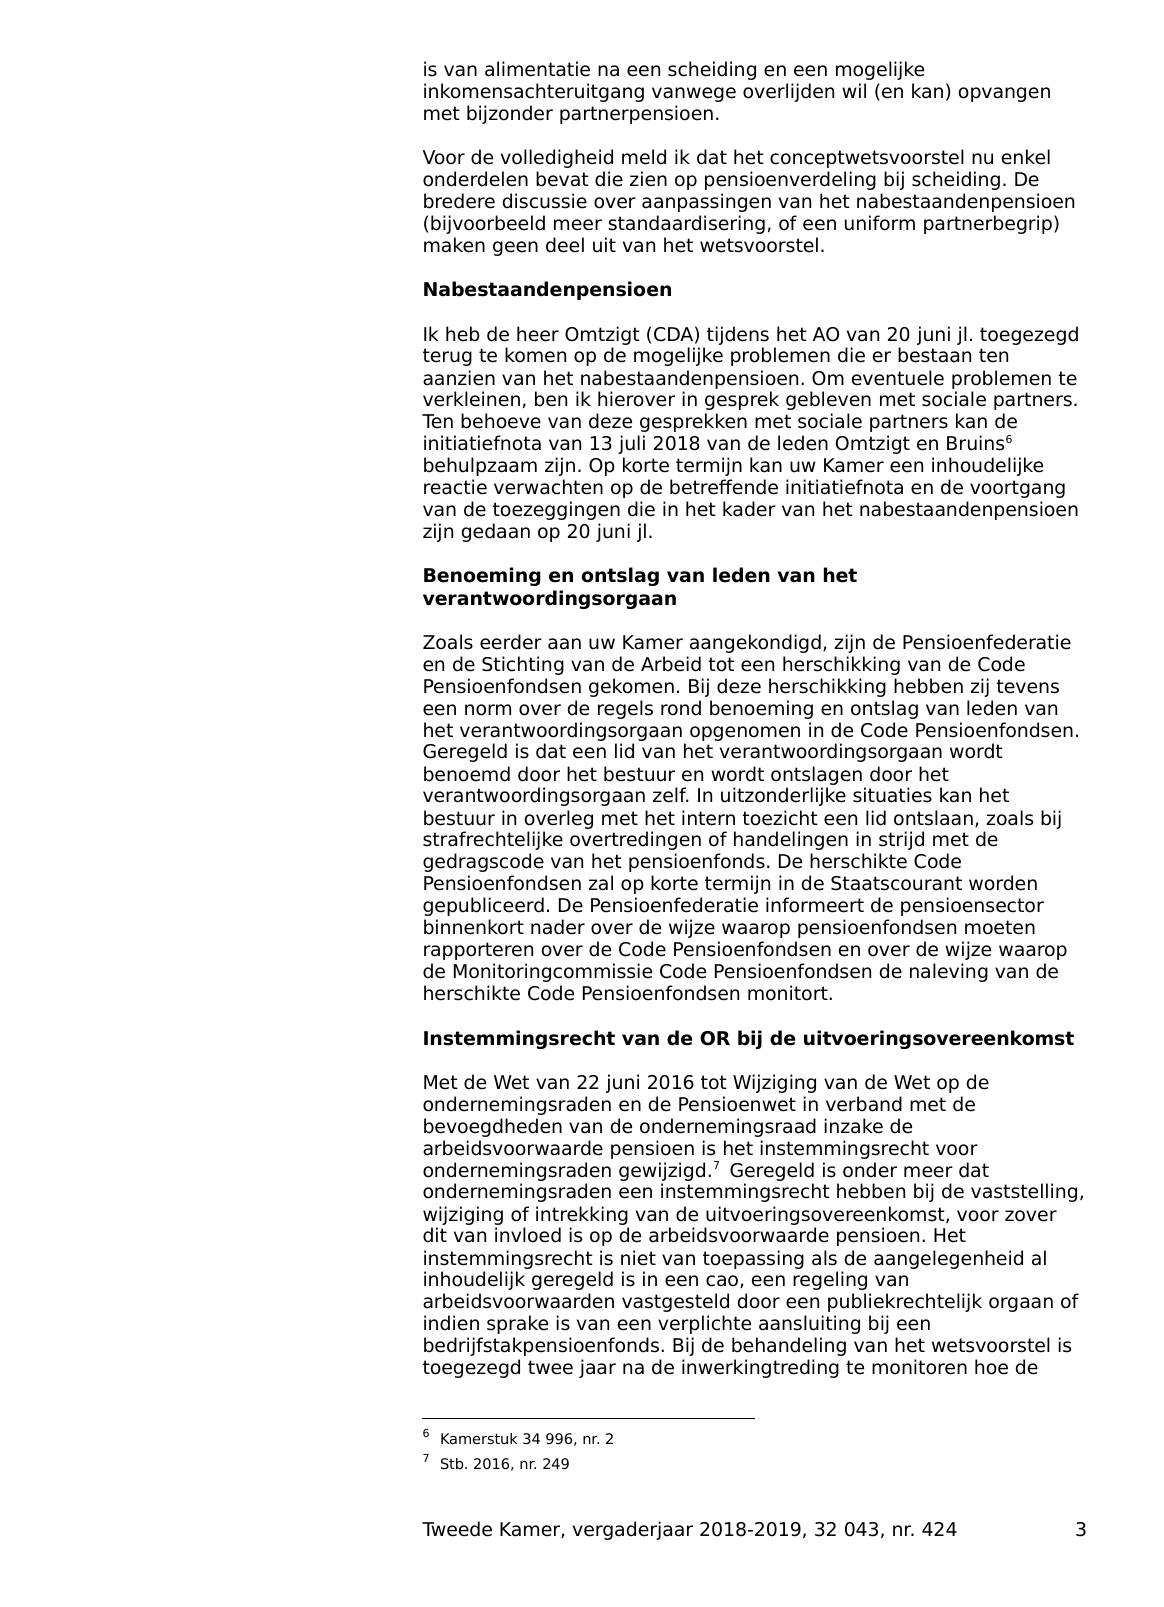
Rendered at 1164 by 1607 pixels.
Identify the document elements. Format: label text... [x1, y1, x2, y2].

subtitle Nabestaandenpensioen [422, 279, 1087, 301]
text Voor de volledigheid meld ik dat het conceptwetsvoorstel nu enkel onderdelen bevat die zien op pensioenverdeling bij scheiding. De bredere discussie over aanpassingen van het nabestaandenpensioen (bijvoorbeeld meer standaardisering, of een uniform partnerbegrip) maken geen deel uit van het wetsvoorstel. [422, 147, 1087, 257]
text Kamerstuk 34 996, nr. 2 [422, 1427, 1087, 1449]
subtitle Benoeming en ontslag van leden van het verantwoordingsorgaan [422, 565, 1087, 609]
subtitle Instemmingsrecht van de OR bij de uitvoeringsovereenkomst [422, 1027, 1087, 1049]
text Ik heb de heer Omtzigt (CDA) tijdens het AO van 20 juni jl. toegezegd terug te komen op de mogelijke problemen die er bestaan ten aanzien van het nabestaandenpensioen. Om eventuele problemen te verkleinen, ben ik hierover in gesprek gebleven met sociale partners. Ten behoeve van deze gesprekken met sociale partners kan de initiatiefnota van 13 juli 2018 van de leden Omtzigt en Bruins behulpzaam zijn. Op korte termijn kan uw Kamer een inhoudelijke reactie verwachten op de betreffende initiatiefnota en de voortgang van de toezeggingen die in het kader van het nabestaandenpensioen zijn gedaan op 20 juni jl. [422, 323, 1087, 543]
text Met de Wet van 22 juni 2016 tot Wijziging van de Wet op de ondernemingsraden en de Pensioenwet in verband met de bevoegdheden van de ondernemingsraad inzake de arbeidsvoorwaarde pensioen is het instemmingsrecht voor ondernemingsraden gewijzigd. Geregeld is onder meer dat ondernemingsraden een instemmingsrecht hebben bij de vaststelling, wijziging of intrekking van de uitvoeringsovereenkomst, voor zover dit van invloed is op de arbeidsvoorwaarde pensioen. Het instemmingsrecht is niet van toepassing als de aangelegenheid al inhoudelijk geregeld is in een cao, een regeling van arbeidsvoorwaarden vastgesteld door een publiekrechtelijk orgaan of indien sprake is van een verplichte aansluiting bij een bedrijfstakpensioenfonds. Bij de behandeling van het wetsvoorstel is toegezegd twee jaar na de inwerkingtreding te monitoren hoe de [422, 1072, 1087, 1379]
text is van alimentatie na een scheiding en een mogelijke inkomensachteruitgang vanwege overlijden wil (en kan) opvangen met bijzonder partnerpensioen. [422, 59, 1087, 125]
text Stb. 2016, nr. 249 [422, 1452, 1087, 1474]
text Zoals eerder aan uw Kamer aangekondigd, zijn de Pensioenfederatie en de Stichting van de Arbeid tot een herschikking van de Code Pensioenfondsen gekomen. Bij deze herschikking hebben zij tevens een norm over de regels rond benoeming en ontslag van leden van het verantwoordingsorgaan opgenomen in de Code Pensioenfondsen. Geregeld is dat een lid van het verantwoordingsorgaan wordt benoemd door het bestuur en wordt ontslagen door het verantwoordingsorgaan zelf. In uitzonderlijke situaties kan het bestuur in overleg met het intern toezicht een lid ontslaan, zoals bij strafrechtelijke overtredingen of handelingen in strijd met de gedragscode van het pensioenfonds. De herschikte Code Pensioenfondsen zal op korte termijn in de Staatscourant worden gepubliceerd. De Pensioenfederatie informeert de pensioensector binnenkort nader over de wijze waarop pensioenfondsen moeten rapporteren over de Code Pensioenfondsen en over de wijze waarop de Monitoringcommissie Code Pensioenfondsen de naleving van de herschikte Code Pensioenfondsen monitort. [422, 632, 1087, 1005]
